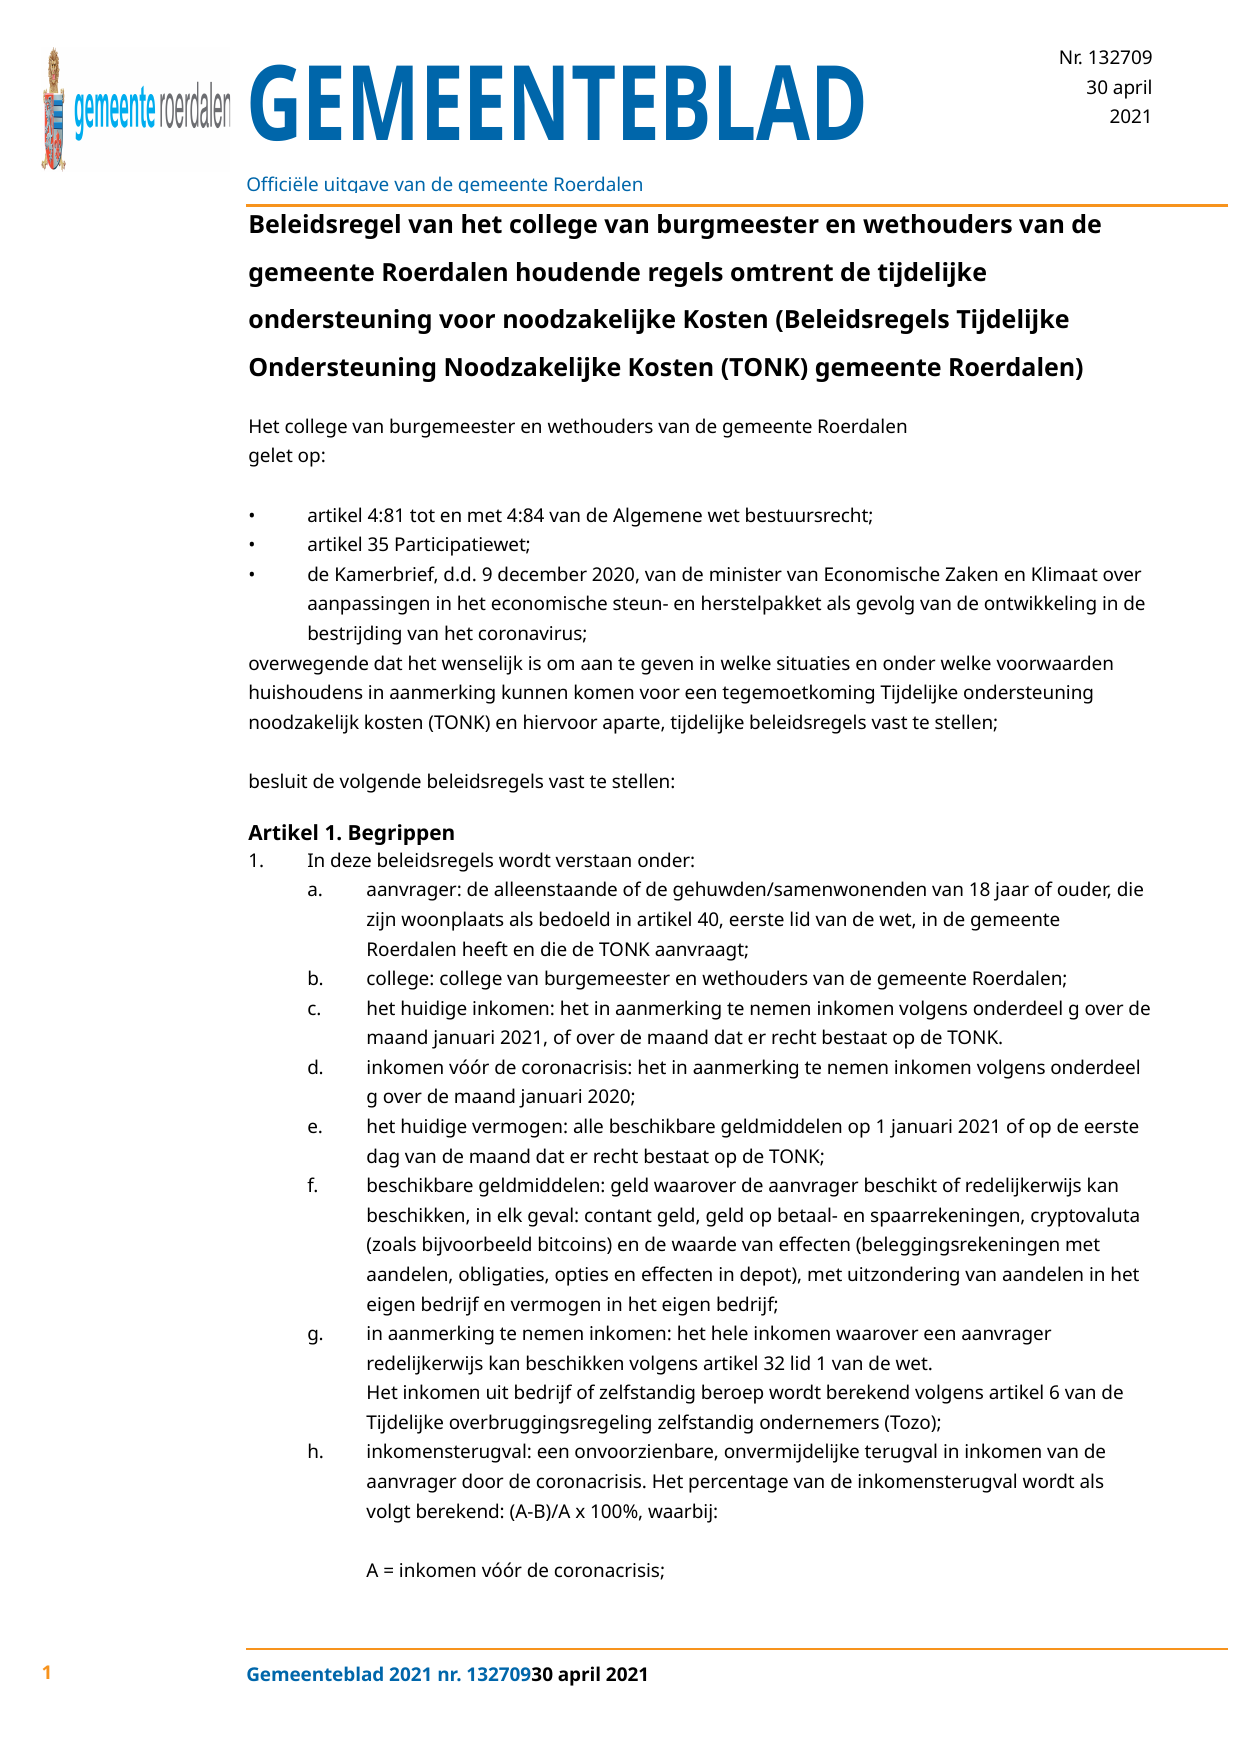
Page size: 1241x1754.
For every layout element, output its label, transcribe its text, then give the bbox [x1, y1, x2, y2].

list Het inkomen uit bedrijf of zelfstandig beroep wordt berekend volgens artikel 6 van de Tijdelijke overbruggingsregeling zelfstandig ondernemers (Tozo); [307, 1379, 1152, 1435]
list de Kamerbrief, d.d. 9 december 2020, van de minister van Economische Zaken en Klimaat over aanpassingen in het economische steun- en herstelpakket als gevolg van de ontwikkeling in de bestrijding van het coronavirus; [248, 561, 1152, 646]
list In deze beleidsregels wordt verstaan onder: [248, 847, 1152, 873]
text gelet op: [248, 443, 1152, 468]
list aanvrager: de alleenstaande of de gehuwden/samenwonenden van 18 jaar of ouder, die zijn woonplaats als bedoeld in artikel 40, eerste lid van de wet, in de gemeente Roerdalen heeft en die de TONK aanvraagt; [307, 877, 1152, 961]
list het huidige inkomen: het in aanmerking te nemen inkomen volgens onderdeel g over de maand januari 2021, of over de maand dat er recht bestaat op de TONK. [307, 995, 1152, 1050]
list in aanmerking te nemen inkomen: het hele inkomen waarover een aanvrager redelijkerwijs kan beschikken volgens artikel 32 lid 1 van de wet. [307, 1320, 1152, 1376]
list A = inkomen vóór de coronacrisis; [307, 1557, 1152, 1583]
text besluit de volgende beleidsregels vast te stellen: [248, 768, 1152, 794]
text Beleidsregel van het college van burgmeester en wethouders van de gemeente Roerdalen houdende regels omtrent de tijdelijke ondersteuning voor noodzakelijke Kosten (Beleidsregels Tijdelijke Ondersteuning Noodzakelijke Kosten (TONK) gemeente Roerdalen) [248, 207, 1152, 384]
text Artikel 1. Begrippen [248, 818, 1152, 847]
list inkomensterugval: een onvoorzienbare, onvermijdelijke terugval in inkomen van de aanvrager door de coronacrisis. Het percentage van de inkomensterugval wordt als volgt berekend: (A-B)/A x 100%, waarbij: [307, 1439, 1152, 1523]
text overwegende dat het wenselijk is om aan te geven in welke situaties en onder welke voorwaarden huishoudens in aanmerking kunnen komen voor een tegemoetkoming Tijdelijke ondersteuning noodzakelijk kosten (TONK) en hiervoor aparte, tijdelijke beleidsregels vast te stellen; [248, 650, 1152, 735]
list college: college van burgemeester en wethouders van de gemeente Roerdalen; [307, 965, 1152, 991]
list artikel 35 Participatiewet; [248, 531, 1152, 557]
list inkomen vóór de coronacrisis: het in aanmerking te nemen inkomen volgens onderdeel g over de maand januari 2020; [307, 1054, 1152, 1109]
list artikel 4:81 tot en met 4:84 van de Algemene wet bestuursrecht; [248, 502, 1152, 528]
list het huidige vermogen: alle beschikbare geldmiddelen op 1 januari 2021 of op de eerste dag van de maand dat er recht bestaat op de TONK; [307, 1113, 1152, 1168]
list beschikbare geldmiddelen: geld waarover de aanvrager beschikt of redelijkerwijs kan beschikken, in elk geval: contant geld, geld op betaal- en spaarrekeningen, cryptovaluta (zoals bijvoorbeeld bitcoins) en de waarde van effecten (beleggingsrekeningen met aandelen, obligaties, opties en effecten in depot), met uitzondering van aandelen in het eigen bedrijf en vermogen in het eigen bedrijf; [307, 1172, 1152, 1316]
text Het college van burgemeester en wethouders van de gemeente Roerdalen [248, 413, 1152, 439]
picture [41, 47, 231, 172]
